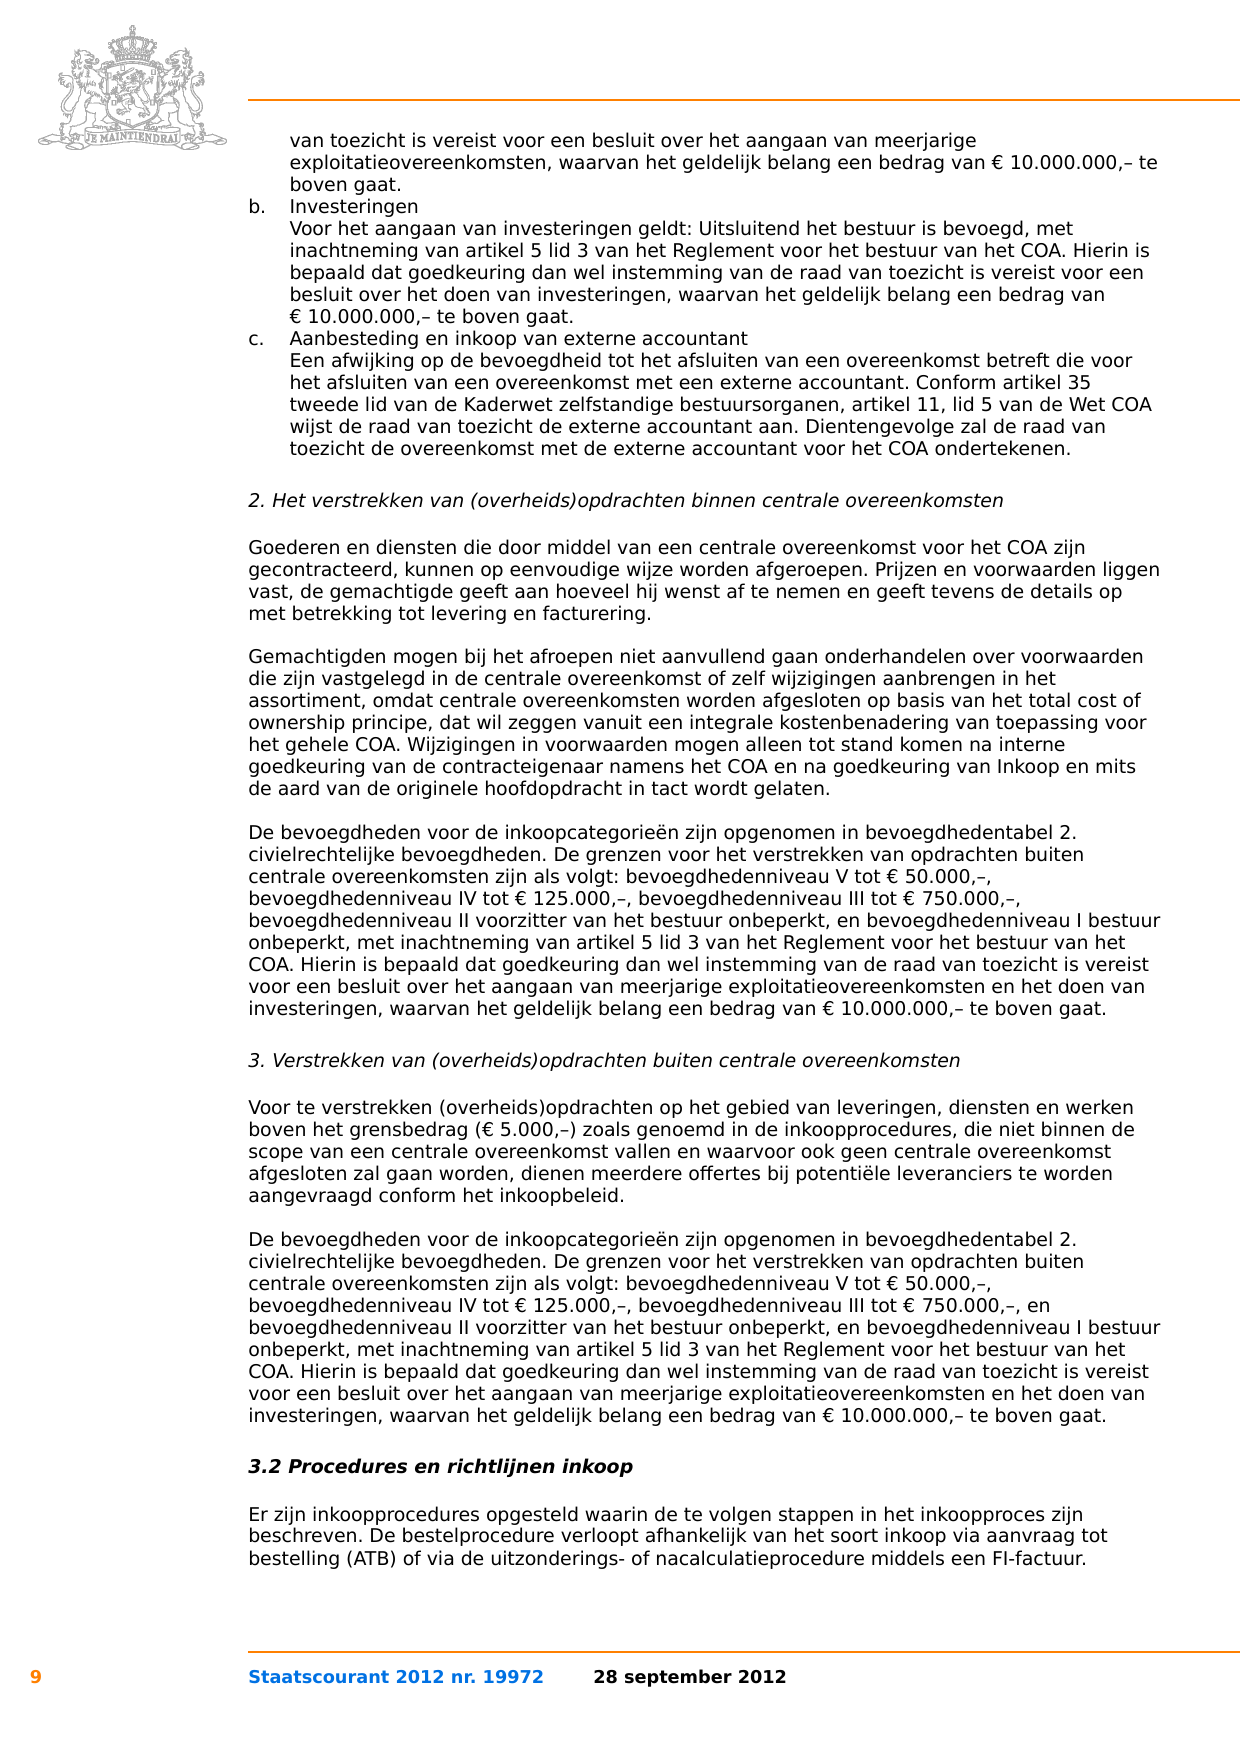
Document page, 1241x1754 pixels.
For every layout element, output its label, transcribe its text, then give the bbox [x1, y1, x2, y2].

subtitle 2. Het verstrekken van (overheids)opdrachten binnen centrale overeenkomsten [248, 489, 1163, 512]
text Voor te verstrekken (overheids)opdrachten op het gebied van leveringen, diensten en werken boven het grensbedrag (€ 5.000,–) zoals genoemd in de inkoopprocedures, die niet binnen de scope van een centrale overeenkomst vallen en waarvoor ook geen centrale overeenkomst afgesloten zal gaan worden, dienen meerdere offertes bij potentiële leveranciers te worden aangevraagd conform het inkoopbeleid. [248, 1097, 1163, 1207]
text Goederen en diensten die door middel van een centrale overeenkomst voor het COA zijn gecontracteerd, kunnen op eenvoudige wijze worden afgeroepen. Prijzen en voorwaarden liggen vast, de gemachtigde geeft aan hoeveel hij wenst af te nemen en geeft tevens de details op met betrekking tot levering en facturering. [248, 537, 1163, 624]
text De bevoegdheden voor de inkoopcategorieën zijn opgenomen in bevoegdhedentabel 2. civielrechtelijke bevoegdheden. De grenzen voor het verstrekken van opdrachten buiten centrale overeenkomsten zijn als volgt: bevoegdhedenniveau V tot € 50.000,–, bevoegdhedenniveau IV tot € 125.000,–, bevoegdhedenniveau III tot € 750.000,–, en bevoegdhedenniveau II voorzitter van het bestuur onbeperkt, en bevoegdhedenniveau I bestuur onbeperkt, met inachtneming van artikel 5 lid 3 van het Reglement voor het bestuur van het COA. Hierin is bepaald dat goedkeuring dan wel instemming van de raad van toezicht is vereist voor een besluit over het aangaan van meerjarige exploitatieovereenkomsten en het doen van investeringen, waarvan het geldelijk belang een bedrag van € 10.000.000,– te boven gaat. [248, 1229, 1163, 1426]
text van toezicht is vereist voor een besluit over het aangaan van meerjarige exploitatieovereenkomsten, waarvan het geldelijk belang een bedrag van € 10.000.000,– te boven gaat. [289, 130, 1163, 196]
text De bevoegdheden voor de inkoopcategorieën zijn opgenomen in bevoegdhedentabel 2. civielrechtelijke bevoegdheden. De grenzen voor het verstrekken van opdrachten buiten centrale overeenkomsten zijn als volgt: bevoegdhedenniveau V tot € 50.000,–, bevoegdhedenniveau IV tot € 125.000,–, bevoegdhedenniveau III tot € 750.000,–, bevoegdhedenniveau II voorzitter van het bestuur onbeperkt, en bevoegdhedenniveau I bestuur onbeperkt, met inachtneming van artikel 5 lid 3 van het Reglement voor het bestuur van het COA. Hierin is bepaald dat goedkeuring dan wel instemming van de raad van toezicht is vereist voor een besluit over het aangaan van meerjarige exploitatieovereenkomsten en het doen van investeringen, waarvan het geldelijk belang een bedrag van € 10.000.000,– te boven gaat. [248, 822, 1163, 1020]
text Gemachtigden mogen bij het afroepen niet aanvullend gaan onderhandelen over voorwaarden die zijn vastgelegd in de centrale overeenkomst of zelf wijzigingen aanbrengen in het assortiment, omdat centrale overeenkomsten worden afgesloten op basis van het total cost of ownership principe, dat wil zeggen vanuit een integrale kostenbenadering van toepassing voor het gehele COA. Wijzigingen in voorwaarden mogen alleen tot stand komen na interne goedkeuring van de contracteigenaar namens het COA en na goedkeuring van Inkoop en mits de aard van de originele hoofdopdracht in tact wordt gelaten. [248, 646, 1163, 800]
text Voor het aangaan van investeringen geldt: Uitsluitend het bestuur is bevoegd, met inachtneming van artikel 5 lid 3 van het Reglement voor het bestuur van het COA. Hierin is bepaald dat goedkeuring dan wel instemming van de raad van toezicht is vereist voor een besluit over het doen van investeringen, waarvan het geldelijk belang een bedrag van € 10.000.000,– te boven gaat. [289, 218, 1163, 328]
text b. Investeringen [248, 196, 1163, 218]
subtitle 3.2 Procedures en richtlijnen inkoop [248, 1456, 1163, 1478]
text Er zijn inkoopprocedures opgesteld waarin de te volgen stappen in het inkoopproces zijn beschreven. De bestelprocedure verloopt afhankelijk van het soort inkoop via aanvraag tot bestelling (ATB) of via de uitzonderings- of nacalculatieprocedure middels een FI-factuur. [248, 1503, 1163, 1569]
text c. Aanbesteding en inkoop van externe accountant [248, 328, 1163, 350]
text Een afwijking op de bevoegdheid tot het afsluiten van een overeenkomst betreft die voor het afsluiten van een overeenkomst met een externe accountant. Conform artikel 35 tweede lid van de Kaderwet zelfstandige bestuursorganen, artikel 11, lid 5 van de Wet COA wijst de raad van toezicht de externe accountant aan. Dientengevolge zal de raad van toezicht de overeenkomst met de externe accountant voor het COA ondertekenen. [289, 350, 1163, 459]
picture [38, 25, 227, 150]
subtitle 3. Verstrekken van (overheids)opdrachten buiten centrale overeenkomsten [248, 1050, 1163, 1072]
